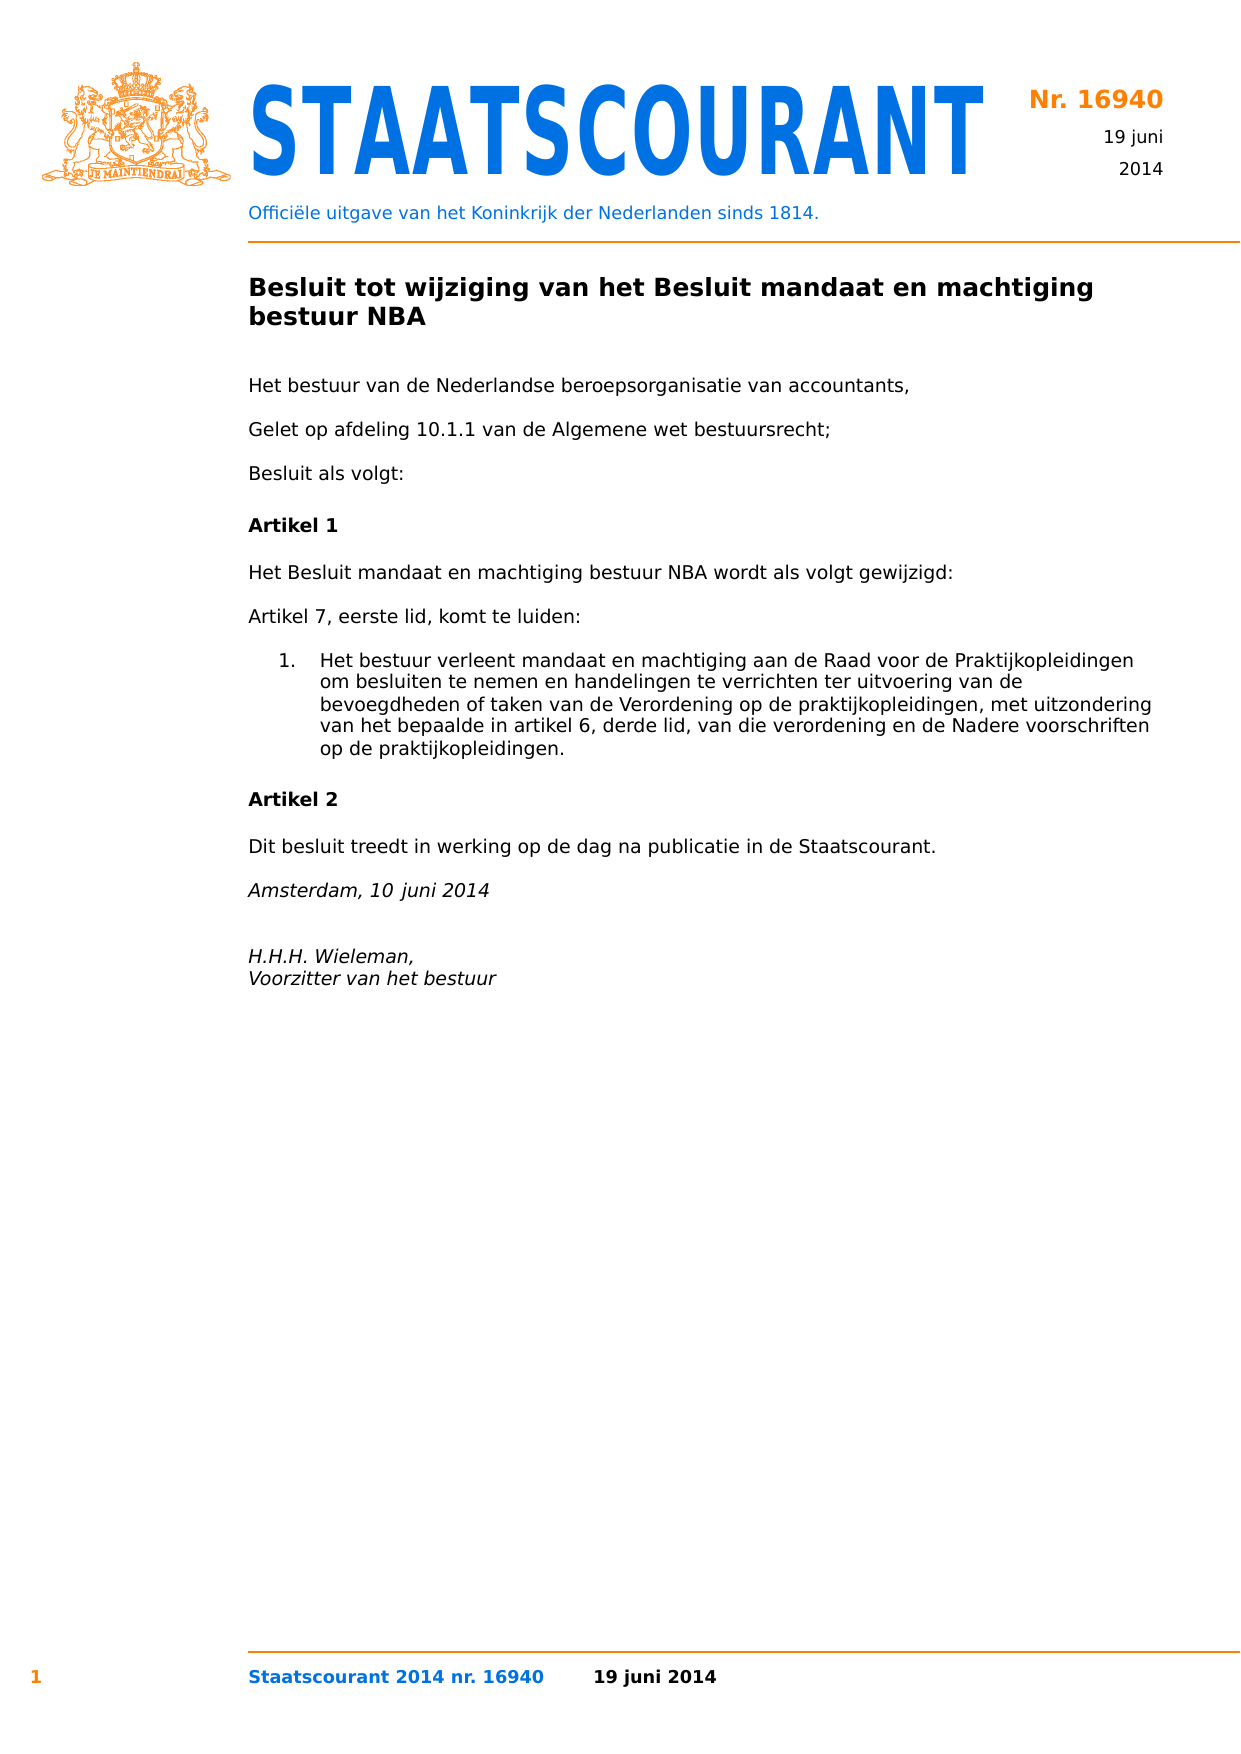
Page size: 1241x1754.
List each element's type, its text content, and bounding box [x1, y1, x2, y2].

text Artikel 7, eerste lid, komt te luiden: [248, 606, 1163, 628]
table_header STAATSCOURANT [248, 62, 998, 203]
text Dit besluit treedt in werking op de dag na publicatie in de Staatscourant. [248, 836, 1163, 858]
table_header Nr. 16940 [998, 62, 1240, 121]
text H.H.H. Wieleman, Voorzitter van het bestuur [248, 924, 1163, 990]
table_cell 2014 [998, 153, 1240, 203]
text Het Besluit mandaat en machtiging bestuur NBA wordt als volgt gewijzigd: [248, 562, 1163, 584]
text Gelet op afdeling 10.1.1 van de Algemene wet bestuursrecht; [248, 419, 1163, 441]
table_cell 19 juni [998, 121, 1240, 153]
subtitle Artikel 2 [248, 789, 1163, 811]
table_cell Officiële uitgave van het Koninkrijk der Nederlanden sinds 1814. [248, 203, 1240, 241]
subtitle Artikel 1 [248, 515, 1163, 537]
text Besluit als volgt: [248, 463, 1163, 485]
subtitle Besluit tot wijziging van het Besluit mandaat en machtiging bestuur NBA [248, 273, 1163, 331]
text Het bestuur van de Nederlandse beroepsorganisatie van accountants, [248, 375, 1163, 397]
text Amsterdam, 10 juni 2014 [248, 880, 1163, 902]
table_header [25, 62, 248, 241]
text 1. Het bestuur verleent mandaat en machtiging aan de Raad voor de Praktijkopleidingen om besluiten te nemen en handelingen te verrichten ter uitvoering van de bevoegdheden of taken van de Verordening op de praktijkopleidingen, met uitzondering van het bepaalde in artikel 6, derde lid, van die verordening en de Nadere voorschriften op de praktijkopleidingen. [278, 649, 1163, 759]
picture [41, 62, 231, 186]
